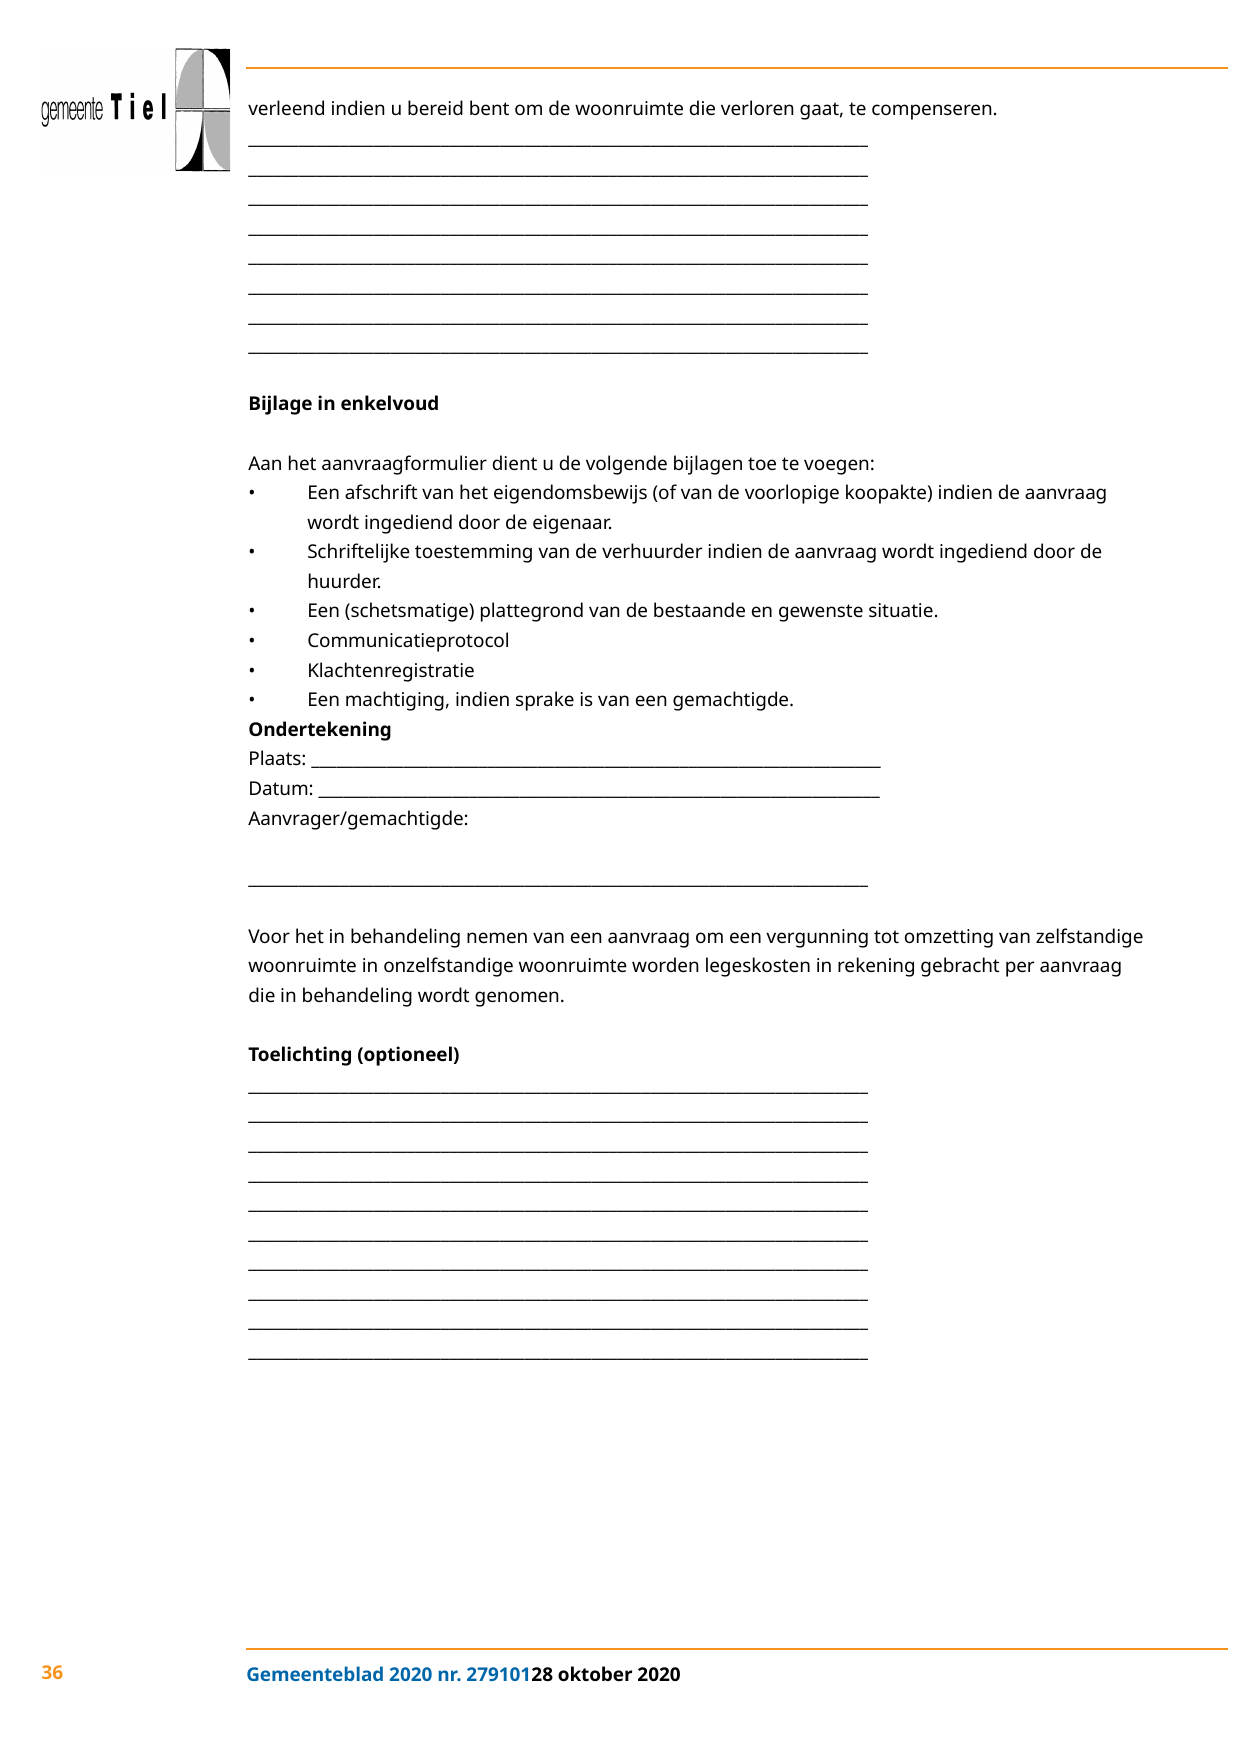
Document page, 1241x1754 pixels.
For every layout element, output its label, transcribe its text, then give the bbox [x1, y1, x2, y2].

text Aanvrager/gemachtigde: [248, 805, 1152, 831]
text __________________________________________________________________________ [248, 124, 1152, 150]
text __________________________________________________________________________ [248, 213, 1152, 239]
text Bijlage in enkelvoud [248, 391, 1152, 416]
text __________________________________________________________________________ [248, 183, 1152, 209]
text Ondertekening [248, 716, 1152, 742]
text __________________________________________________________________________ [248, 1130, 1152, 1156]
text __________________________________________________________________________ [248, 1278, 1152, 1304]
text Datum: ___________________________________________________________________ [248, 775, 1152, 801]
list Communicatieprotocol [248, 627, 1152, 653]
text __________________________________________________________________________ [248, 1189, 1152, 1215]
text __________________________________________________________________________ [248, 1160, 1152, 1186]
text __________________________________________________________________________ [248, 331, 1152, 357]
text Voor het in behandeling nemen van een aanvraag om een vergunning tot omzetting van zelfstandige woonruimte in onzelfstandige woonruimte worden legeskosten in rekening gebracht per aanvraag die in behandeling wordt genomen. [248, 923, 1152, 1008]
list Een (schetsmatige) plattegrond van de bestaande en gewenste situatie. [248, 598, 1152, 623]
text __________________________________________________________________________ [248, 1337, 1152, 1363]
text __________________________________________________________________________ [248, 243, 1152, 268]
list Een machtiging, indien sprake is van een gemachtigde. [248, 686, 1152, 712]
text __________________________________________________________________________ [248, 154, 1152, 180]
text __________________________________________________________________________ [248, 1219, 1152, 1245]
text __________________________________________________________________________ [248, 1308, 1152, 1333]
list Een afschrift van het eigendomsbewijs (of van de voorlopige koopakte) indien de aanvraag wordt ingediend door de eigenaar. [248, 479, 1152, 535]
text verleend indien u bereid bent om de woonruimte die verloren gaat, te compenseren. [248, 95, 1152, 121]
list Schriftelijke toestemming van de verhuurder indien de aanvraag wordt ingediend door de huurder. [248, 538, 1152, 594]
text Toelichting (optioneel) [248, 1041, 1152, 1067]
text __________________________________________________________________________ [248, 302, 1152, 328]
text __________________________________________________________________________ [248, 272, 1152, 298]
text __________________________________________________________________________ [248, 1248, 1152, 1274]
text __________________________________________________________________________ [248, 864, 1152, 890]
text __________________________________________________________________________ [248, 1101, 1152, 1126]
text __________________________________________________________________________ [248, 1071, 1152, 1097]
text Aan het aanvraagformulier dient u de volgende bijlagen toe te voegen: [248, 450, 1152, 476]
picture [41, 47, 231, 172]
list Klachtenregistratie [248, 657, 1152, 683]
text Plaats: ____________________________________________________________________ [248, 746, 1152, 771]
